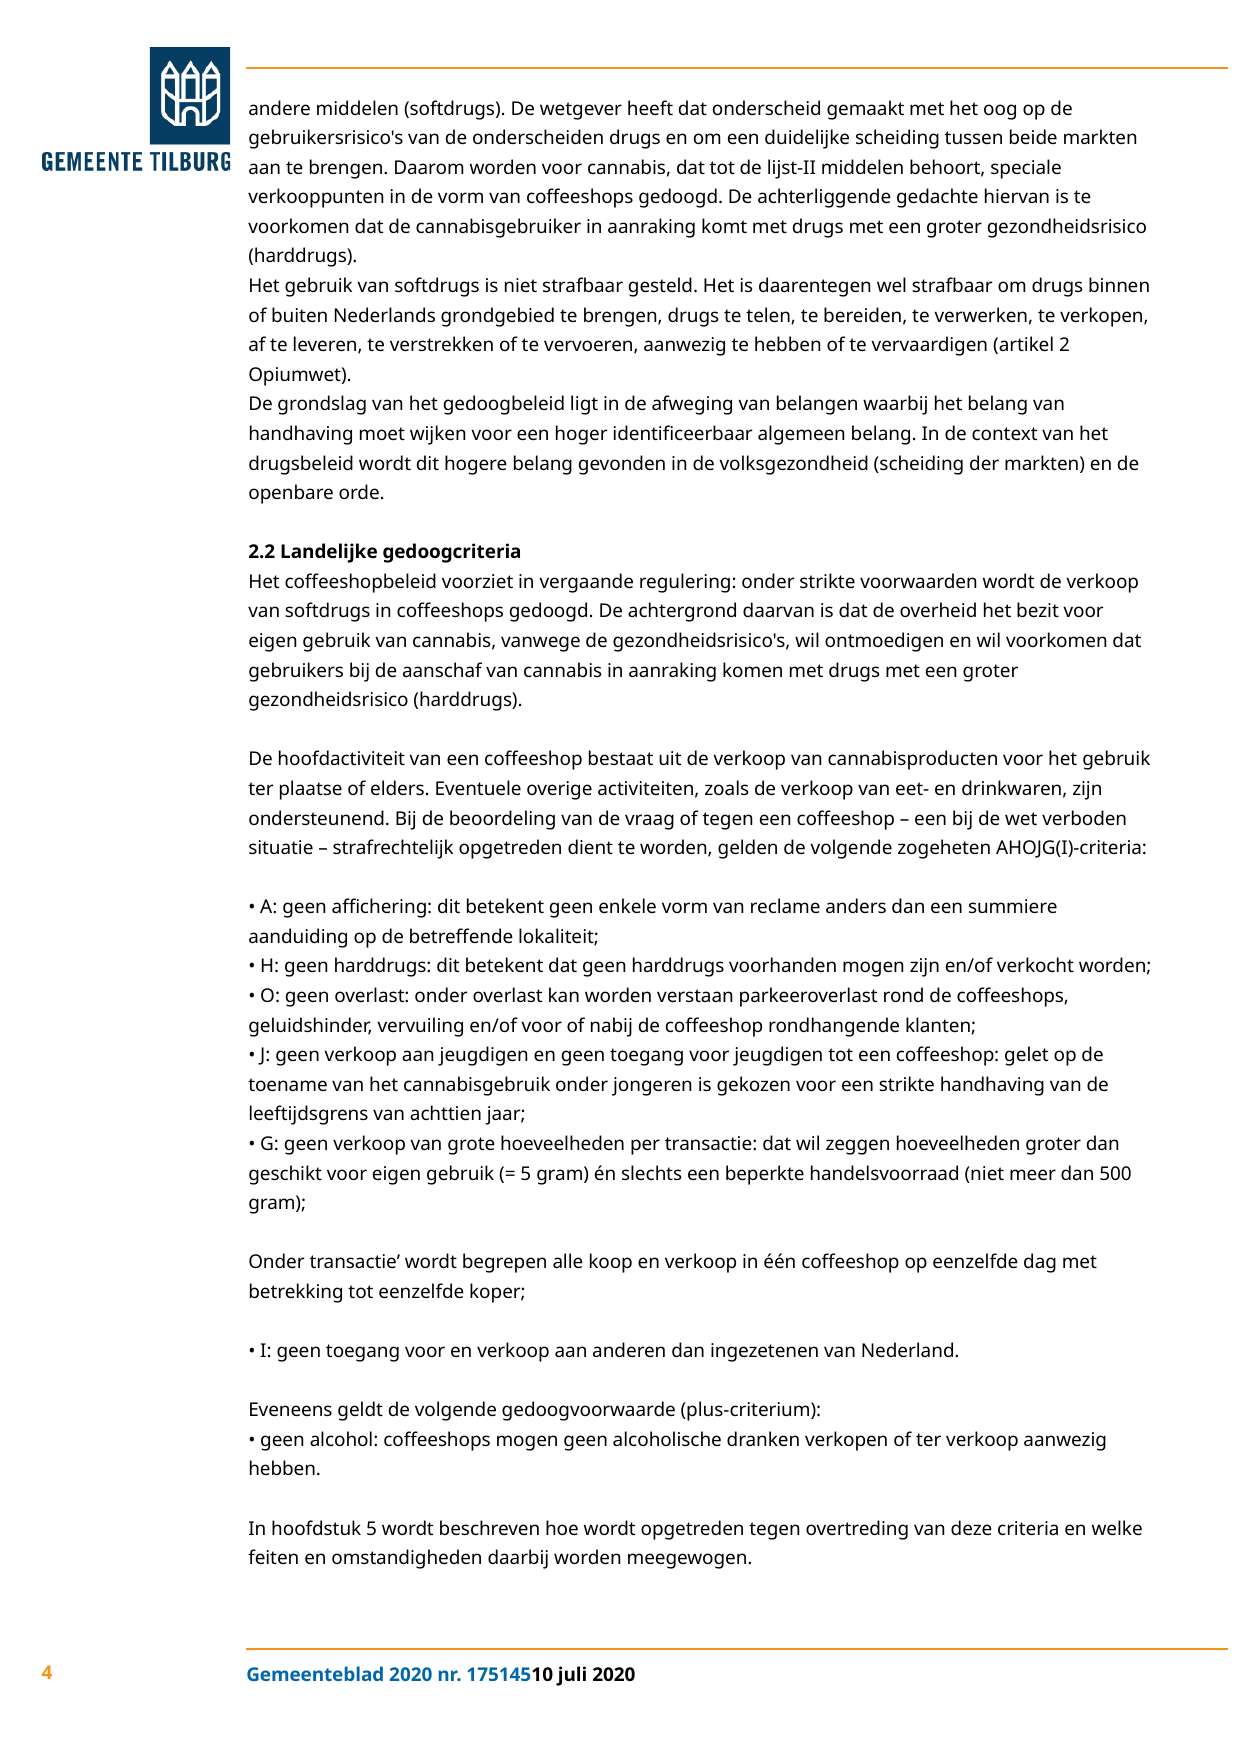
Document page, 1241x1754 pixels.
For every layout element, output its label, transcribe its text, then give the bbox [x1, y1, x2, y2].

text De hoofdactiviteit van een coffeeshop bestaat uit de verkoop van cannabisproducten voor het gebruik ter plaatse of elders. Eventuele overige activiteiten, zoals de verkoop van eet- en drinkwaren, zijn ondersteunend. Bij de beoordeling van de vraag of tegen een coffeeshop – een bij de wet verboden situatie – strafrechtelijk opgetreden dient te worden, gelden de volgende zogeheten AHOJG(I)-criteria: [248, 746, 1152, 860]
text • H: geen harddrugs: dit betekent dat geen harddrugs voorhanden mogen zijn en/of verkocht worden; [248, 953, 1152, 978]
text • G: geen verkoop van grote hoeveelheden per transactie: dat wil zeggen hoeveelheden groter dan geschikt voor eigen gebruik (= 5 gram) én slechts een beperkte handelsvoorraad (niet meer dan 500 gram); [248, 1130, 1152, 1215]
text • A: geen affichering: dit betekent geen enkele vorm van reclame anders dan een summiere aanduiding op de betreffende lokaliteit; [248, 893, 1152, 949]
text De grondslag van het gedoogbeleid ligt in de afweging van belangen waarbij het belang van handhaving moet wijken voor een hoger identificeerbaar algemeen belang. In de context van het drugsbeleid wordt dit hogere belang gevonden in de volksgezondheid (scheiding der markten) en de openbare orde. [248, 391, 1152, 505]
text andere middelen (softdrugs). De wetgever heeft dat onderscheid gemaakt met het oog op de gebruikersrisico's van de onderscheiden drugs en om een duidelijke scheiding tussen beide markten aan te brengen. Daarom worden voor cannabis, dat tot de lijst-II middelen behoort, speciale verkooppunten in de vorm van coffeeshops gedoogd. De achterliggende gedachte hiervan is te voorkomen dat de cannabisgebruiker in aanraking komt met drugs met een groter gezondheidsrisico (harddrugs). [248, 95, 1152, 268]
text Het gebruik van softdrugs is niet strafbaar gesteld. Het is daarentegen wel strafbaar om drugs binnen of buiten Nederlands grondgebied te brengen, drugs te telen, te bereiden, te verwerken, te verkopen, af te leveren, te verstrekken of te vervoeren, aanwezig te hebben of te vervaardigen (artikel 2 Opiumwet). [248, 272, 1152, 387]
picture [41, 47, 231, 172]
text Het coffeeshopbeleid voorziet in vergaande regulering: onder strikte voorwaarden wordt de verkoop van softdrugs in coffeeshops gedoogd. De achtergrond daarvan is dat de overheid het bezit voor eigen gebruik van cannabis, vanwege de gezondheidsrisico's, wil ontmoedigen en wil voorkomen dat gebruikers bij de aanschaf van cannabis in aanraking komen met drugs met een groter gezondheidsrisico (harddrugs). [248, 568, 1152, 712]
text In hoofdstuk 5 wordt beschreven hoe wordt opgetreden tegen overtreding van deze criteria en welke feiten en omstandigheden daarbij worden meegewogen. [248, 1515, 1152, 1570]
text • geen alcohol: coffeeshops mogen geen alcoholische dranken verkopen of ter verkoop aanwezig hebben. [248, 1426, 1152, 1481]
text • I: geen toegang voor en verkoop aan anderen dan ingezetenen van Nederland. [248, 1337, 1152, 1363]
text 2.2 Landelijke gedoogcriteria [248, 538, 1152, 564]
text • J: geen verkoop aan jeugdigen en geen toegang voor jeugdigen tot een coffeeshop: gelet op de toename van het cannabisgebruik onder jongeren is gekozen voor een strikte handhaving van de leeftijdsgrens van achttien jaar; [248, 1041, 1152, 1126]
text Onder transactie’ wordt begrepen alle koop en verkoop in één coffeeshop op eenzelfde dag met betrekking tot eenzelfde koper; [248, 1248, 1152, 1304]
text • O: geen overlast: onder overlast kan worden verstaan parkeeroverlast rond de coffeeshops, geluidshinder, vervuiling en/of voor of nabij de coffeeshop rondhangende klanten; [248, 982, 1152, 1038]
text Eveneens geldt de volgende gedoogvoorwaarde (plus-criterium): [248, 1396, 1152, 1422]
